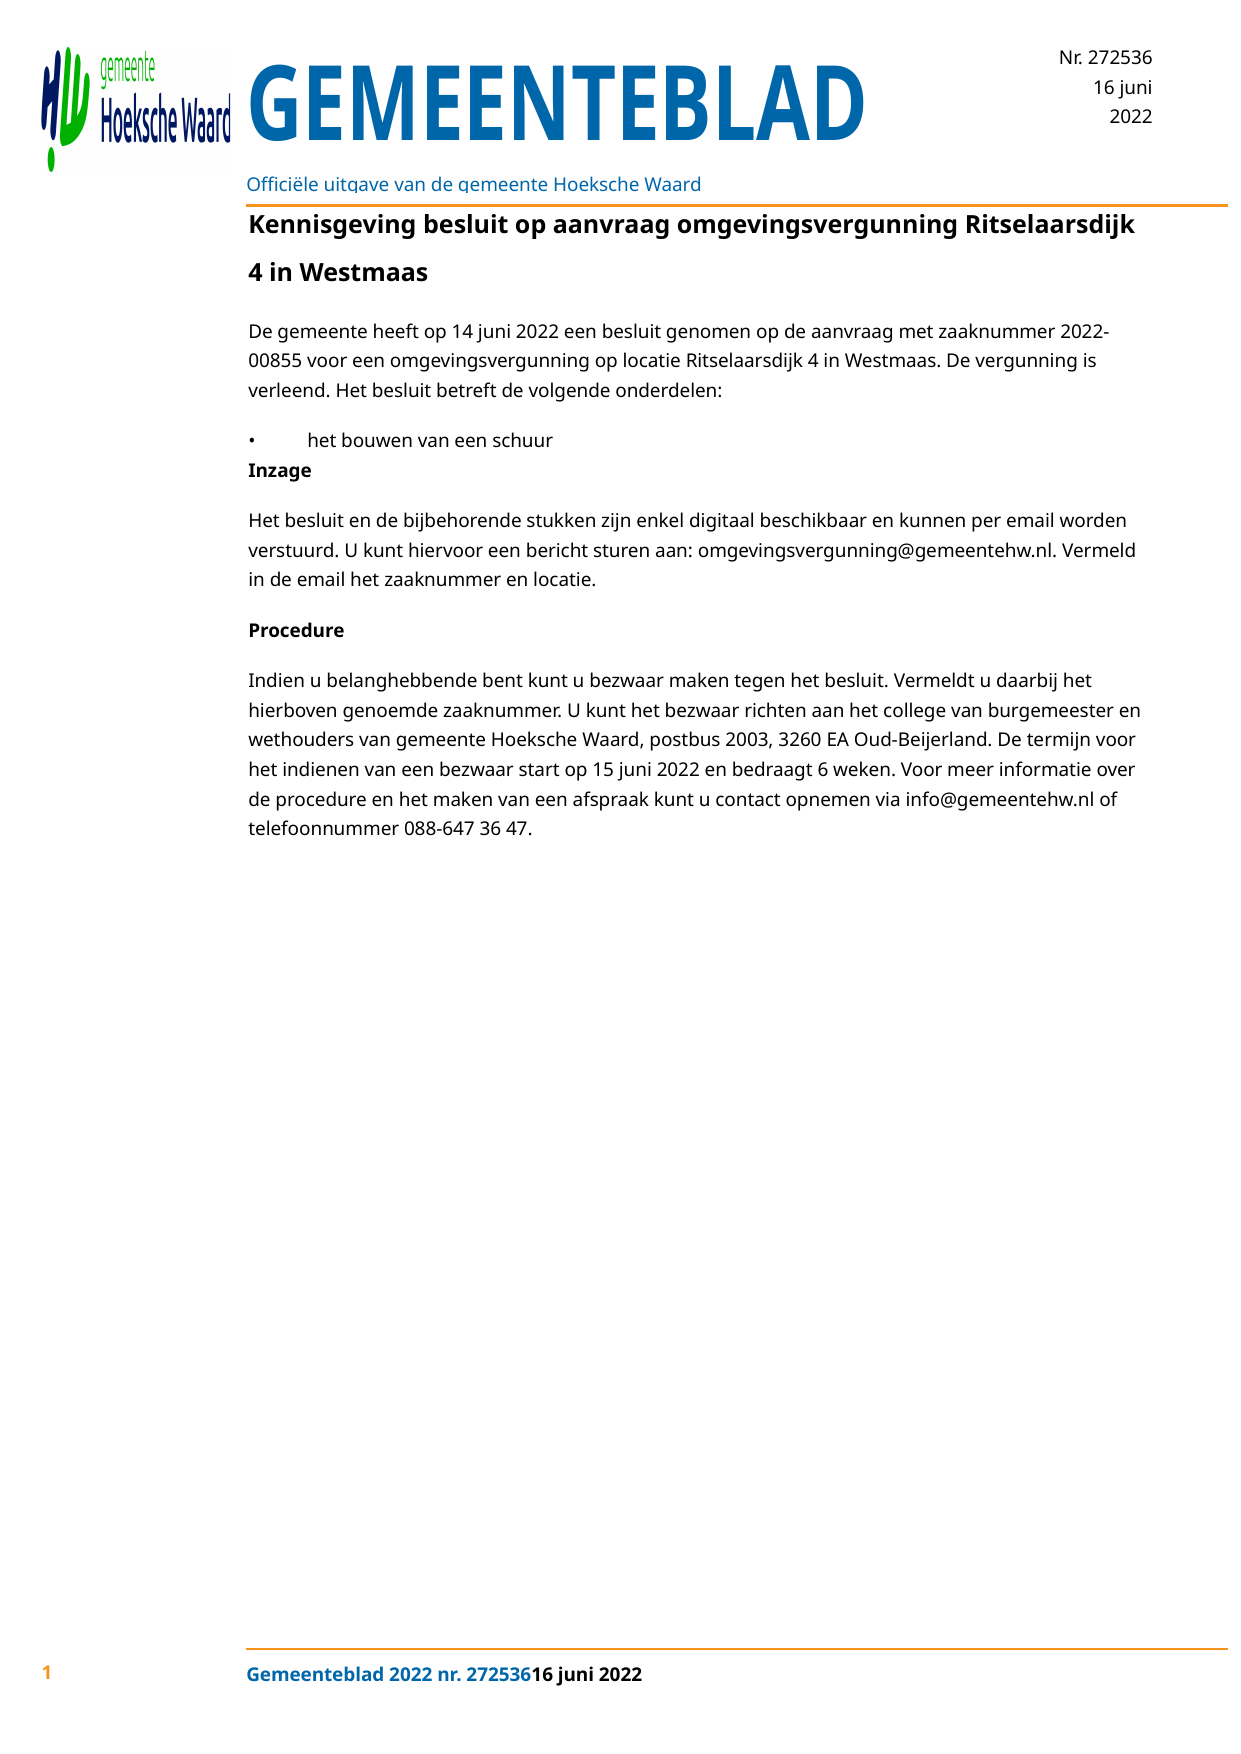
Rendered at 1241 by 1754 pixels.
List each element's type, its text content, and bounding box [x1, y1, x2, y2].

text Procedure [248, 617, 1152, 643]
text De gemeente heeft op 14 juni 2022 een besluit genomen op de aanvraag met zaaknummer 2022-00855 voor een omgevingsvergunning op locatie Ritselaarsdijk 4 in Westmaas. De vergunning is verleend. Het besluit betreft de volgende onderdelen: [248, 318, 1152, 403]
text Inzage [248, 457, 1152, 483]
text Het besluit en de bijbehorende stukken zijn enkel digitaal beschikbaar en kunnen per email worden verstuurd. U kunt hiervoor een bericht sturen aan: omgevingsvergunning@gemeentehw.nl. Vermeld in de email het zaaknummer en locatie. [248, 507, 1152, 592]
picture [41, 47, 231, 172]
text Kennisgeving besluit op aanvraag omgevingsvergunning Ritselaarsdijk 4 in Westmaas [248, 207, 1152, 288]
list het bouwen van een schuur [248, 427, 1152, 453]
text Indien u belanghebbende bent kunt u bezwaar maken tegen het besluit. Vermeldt u daarbij het hierboven genoemde zaaknummer. U kunt het bezwaar richten aan het college van burgemeester en wethouders van gemeente Hoeksche Waard, postbus 2003, 3260 EA Oud-Beijerland. De termijn voor het indienen van een bezwaar start op 15 juni 2022 en bedraagt 6 weken. Voor meer informatie over de procedure en het maken van een afspraak kunt u contact opnemen via info@gemeentehw.nl of telefoonnummer 088-647 36 47. [248, 667, 1152, 841]
